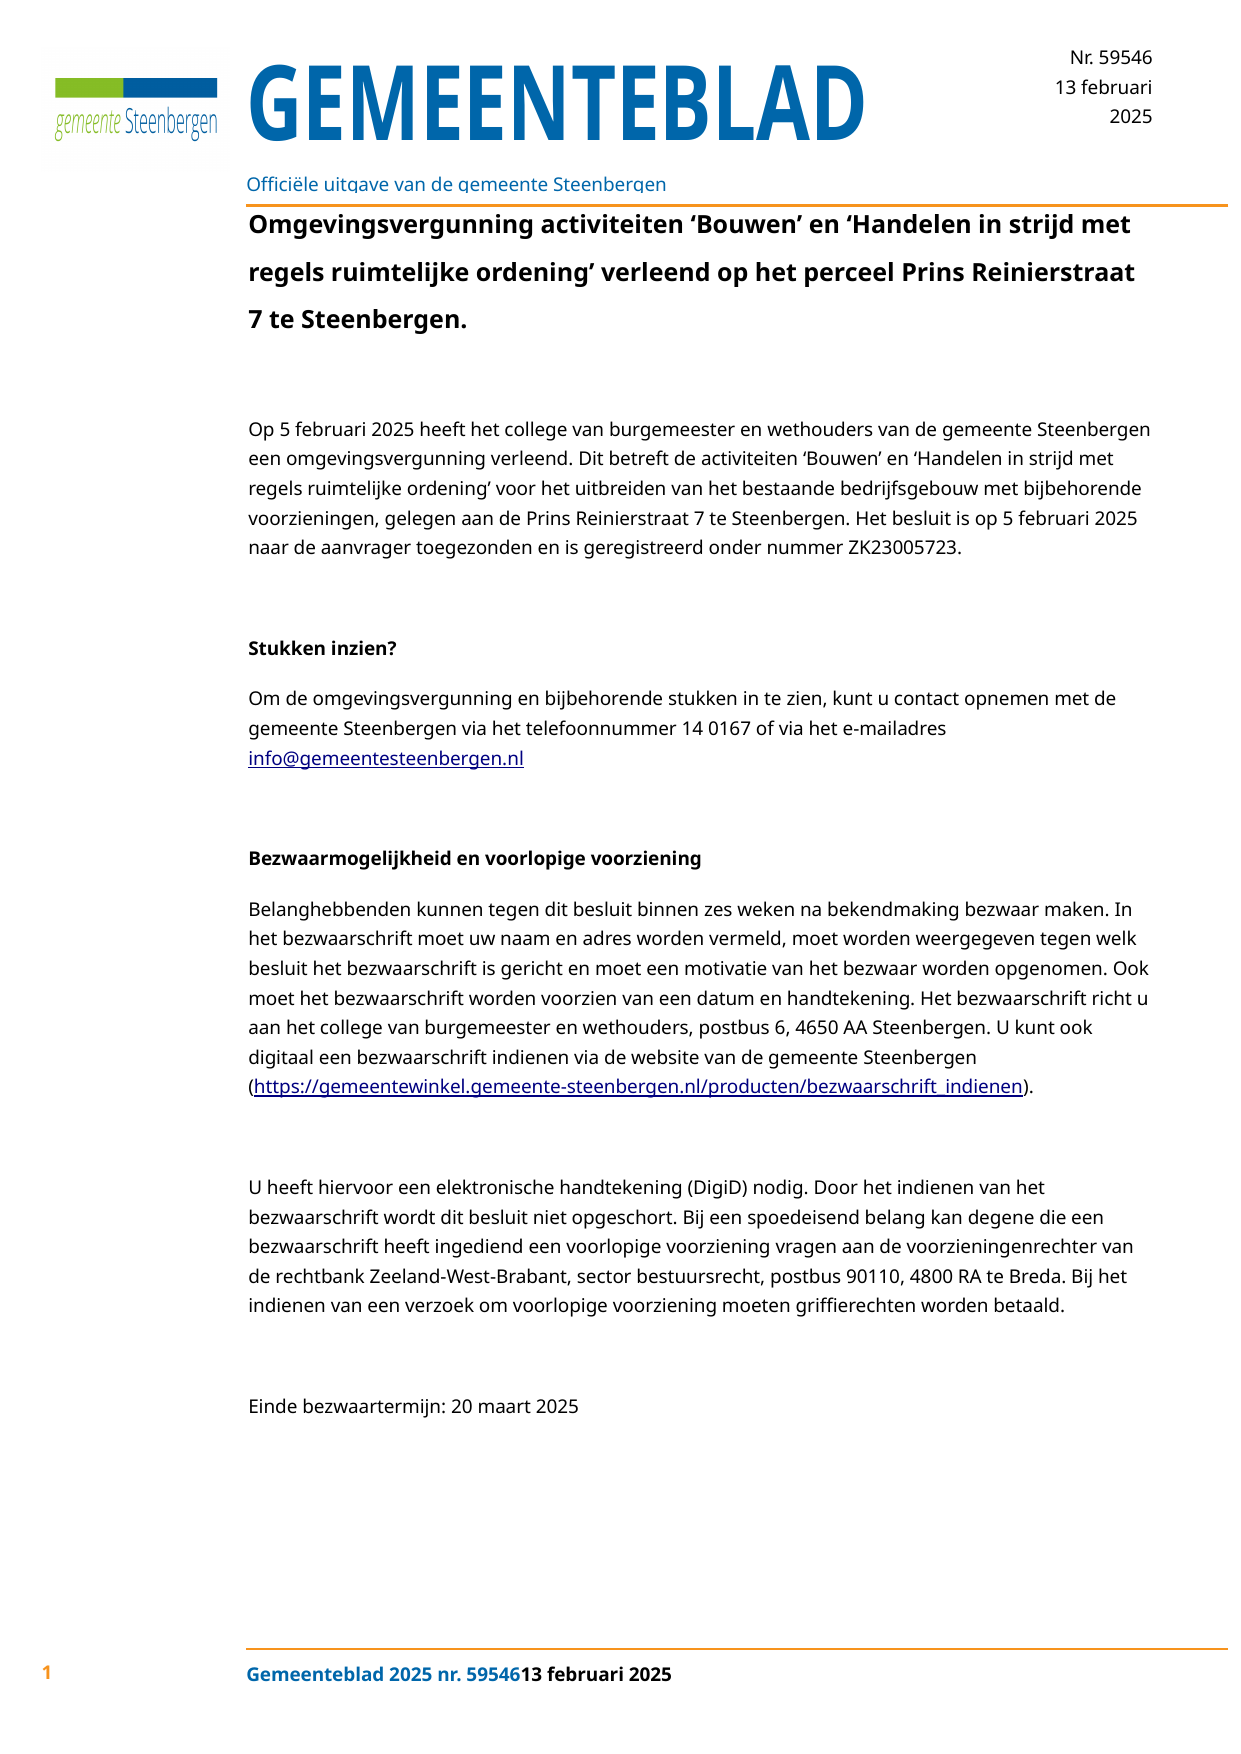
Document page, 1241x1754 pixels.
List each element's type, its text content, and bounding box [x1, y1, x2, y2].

text Bezwaarmogelijkheid en voorlopige voorziening [248, 846, 1152, 871]
text Stukken inzien? [248, 635, 1152, 661]
text Om de omgevingsvergunning en bijbehorende stukken in te zien, kunt u contact opnemen met de gemeente Steenbergen via het telefoonnummer 14 0167 of via het e-mailadres info@gemeentesteenbergen.nl [248, 686, 1152, 770]
text Belanghebbenden kunnen tegen dit besluit binnen zes weken na bekendmaking bezwaar maken. In het bezwaarschrift moet uw naam en adres worden vermeld, moet worden weergegeven tegen welk besluit het bezwaarschrift is gericht en moet een motivatie van het bezwaar worden opgenomen. Ook moet het bezwaarschrift worden voorzien van een datum en handtekening. Het bezwaarschrift richt u aan het college van burgemeester en wethouders, postbus 6, 4650 AA Steenbergen. U kunt ook digitaal een bezwaarschrift indienen via de website van de gemeente Steenbergen (https://gemeentewinkel.gemeente-steenbergen.nl/producten/bezwaarschrift_indienen). [248, 896, 1152, 1099]
text U heeft hiervoor een elektronische handtekening (DigiD) nodig. Door het indienen van het bezwaarschrift wordt dit besluit niet opgeschort. Bij een spoedeisend belang kan degene die een bezwaarschrift heeft ingediend een voorlopige voorziening vragen aan de voorzieningenrechter van de rechtbank Zeeland-West-Brabant, sector bestuursrecht, postbus 90110, 4800 RA te Breda. Bij het indienen van een verzoek om voorlopige voorziening moeten griffierechten worden betaald. [248, 1174, 1152, 1318]
text Op 5 februari 2025 heeft het college van burgemeester en wethouders van de gemeente Steenbergen een omgevingsvergunning verleend. Dit betreft de activiteiten ‘Bouwen’ en ‘Handelen in strijd met regels ruimtelijke ordening’ voor het uitbreiden van het bestaande bedrijfsgebouw met bijbehorende voorzieningen, gelegen aan de Prins Reinierstraat 7 te Steenbergen. Het besluit is op 5 februari 2025 naar de aanvrager toegezonden en is geregistreerd onder nummer ZK23005723. [248, 416, 1152, 560]
picture [41, 47, 231, 172]
text Omgevingsvergunning activiteiten ‘Bouwen’ en ‘Handelen in strijd met regels ruimtelijke ordening’ verleend op het perceel Prins Reinierstraat 7 te Steenbergen. [248, 207, 1152, 336]
text Einde bezwaartermijn: 20 maart 2025 [248, 1393, 1152, 1419]
